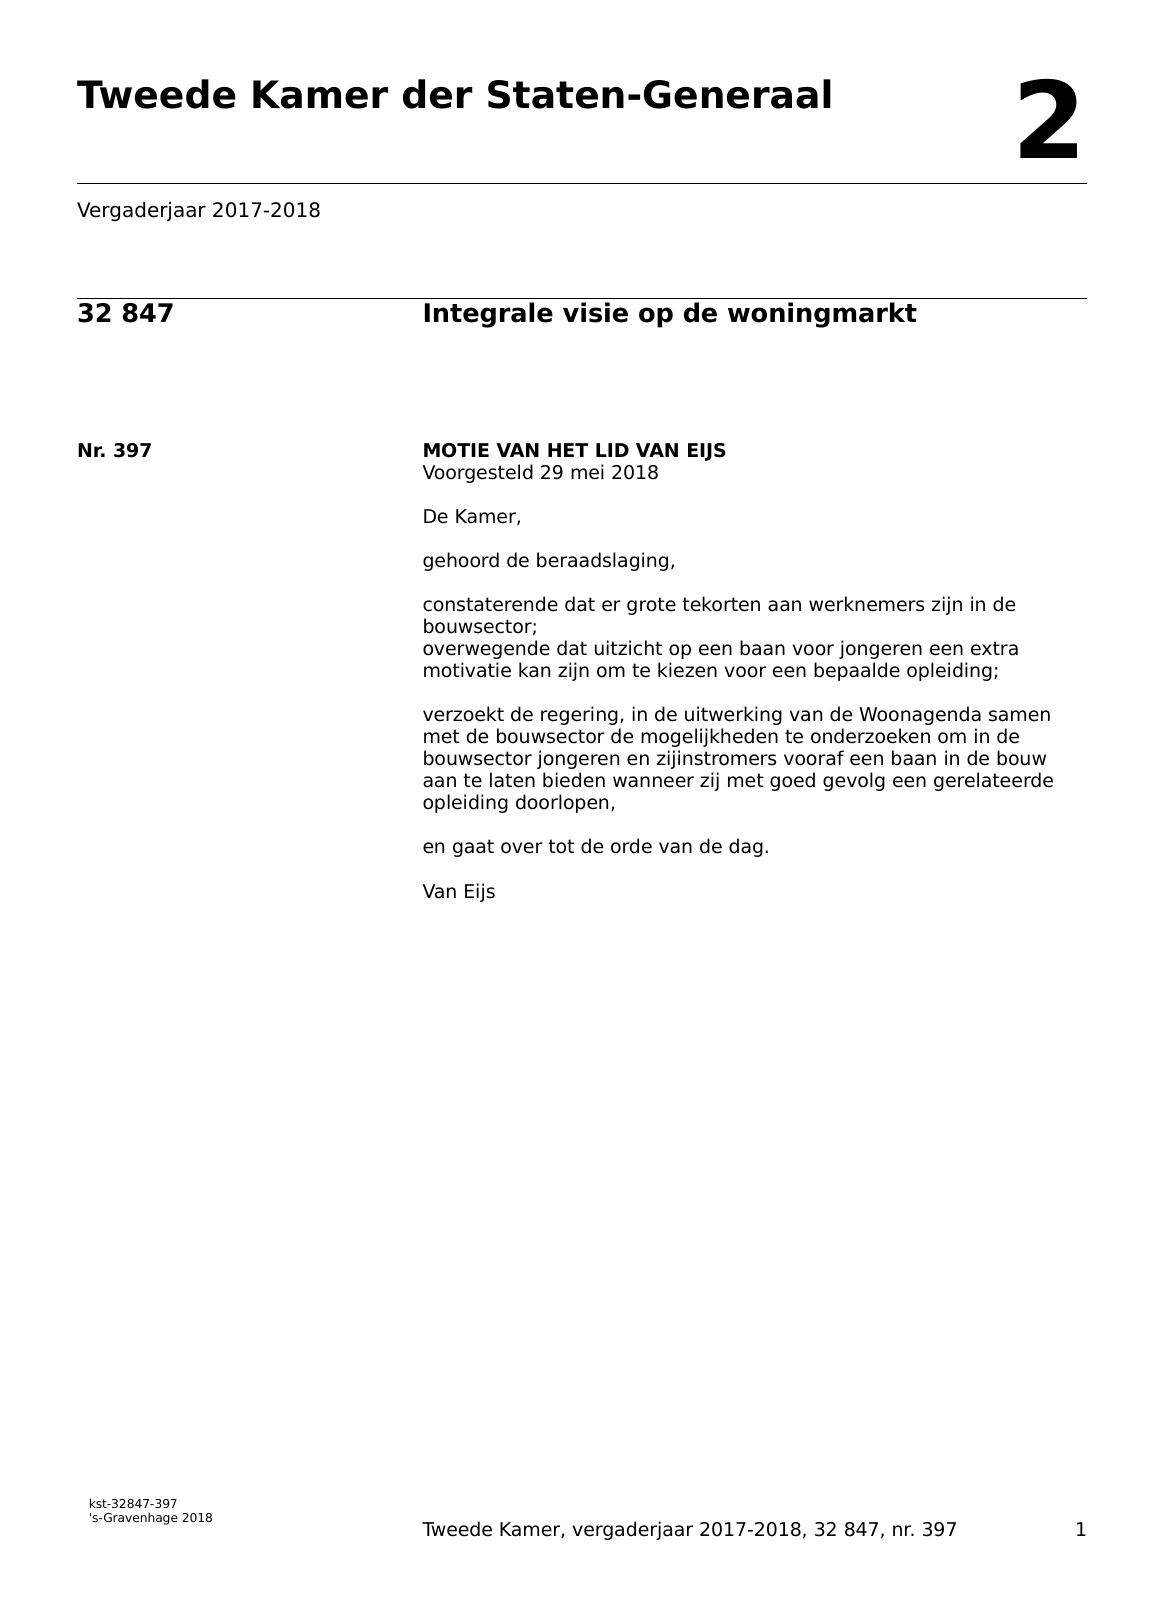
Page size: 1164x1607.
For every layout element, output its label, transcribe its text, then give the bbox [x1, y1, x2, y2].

text en gaat over tot de orde van de dag. [422, 836, 1087, 858]
text 's-Gravenhage 2018 [88, 1511, 323, 1525]
text constaterende dat er grote tekorten aan werknemers zijn in de bouwsector; [422, 594, 1087, 638]
text De Kamer, [422, 506, 1087, 528]
text gehoord de beraadslaging, [422, 550, 1087, 572]
text Voorgesteld 29 mei 2018 [422, 462, 1087, 484]
table_header 2 [886, 59, 1087, 183]
text verzoekt de regering, in de uitwerking van de Woonagenda samen met de bouwsector de mogelijkheden te onderzoeken om in de bouwsector jongeren en zijinstromers vooraf een baan in de bouw aan te laten bieden wanneer zij met goed gevolg een gerelateerde opleiding doorlopen, [422, 704, 1087, 814]
text overwegende dat uitzicht op een baan voor jongeren een extra motivatie kan zijn om te kiezen voor een bepaalde opleiding; [422, 638, 1087, 682]
subtitle Nr. 397 MOTIE VAN HET LID VAN EIJS [77, 440, 1087, 462]
subtitle 32 847 Integrale visie op de woningmarkt [77, 299, 1087, 329]
text Van Eijs [422, 881, 1087, 902]
text kst-32847-397 [88, 1497, 323, 1511]
table_cell Vergaderjaar 2017-2018 [77, 184, 1087, 298]
table_header Tweede Kamer der Staten-Generaal [77, 59, 886, 183]
